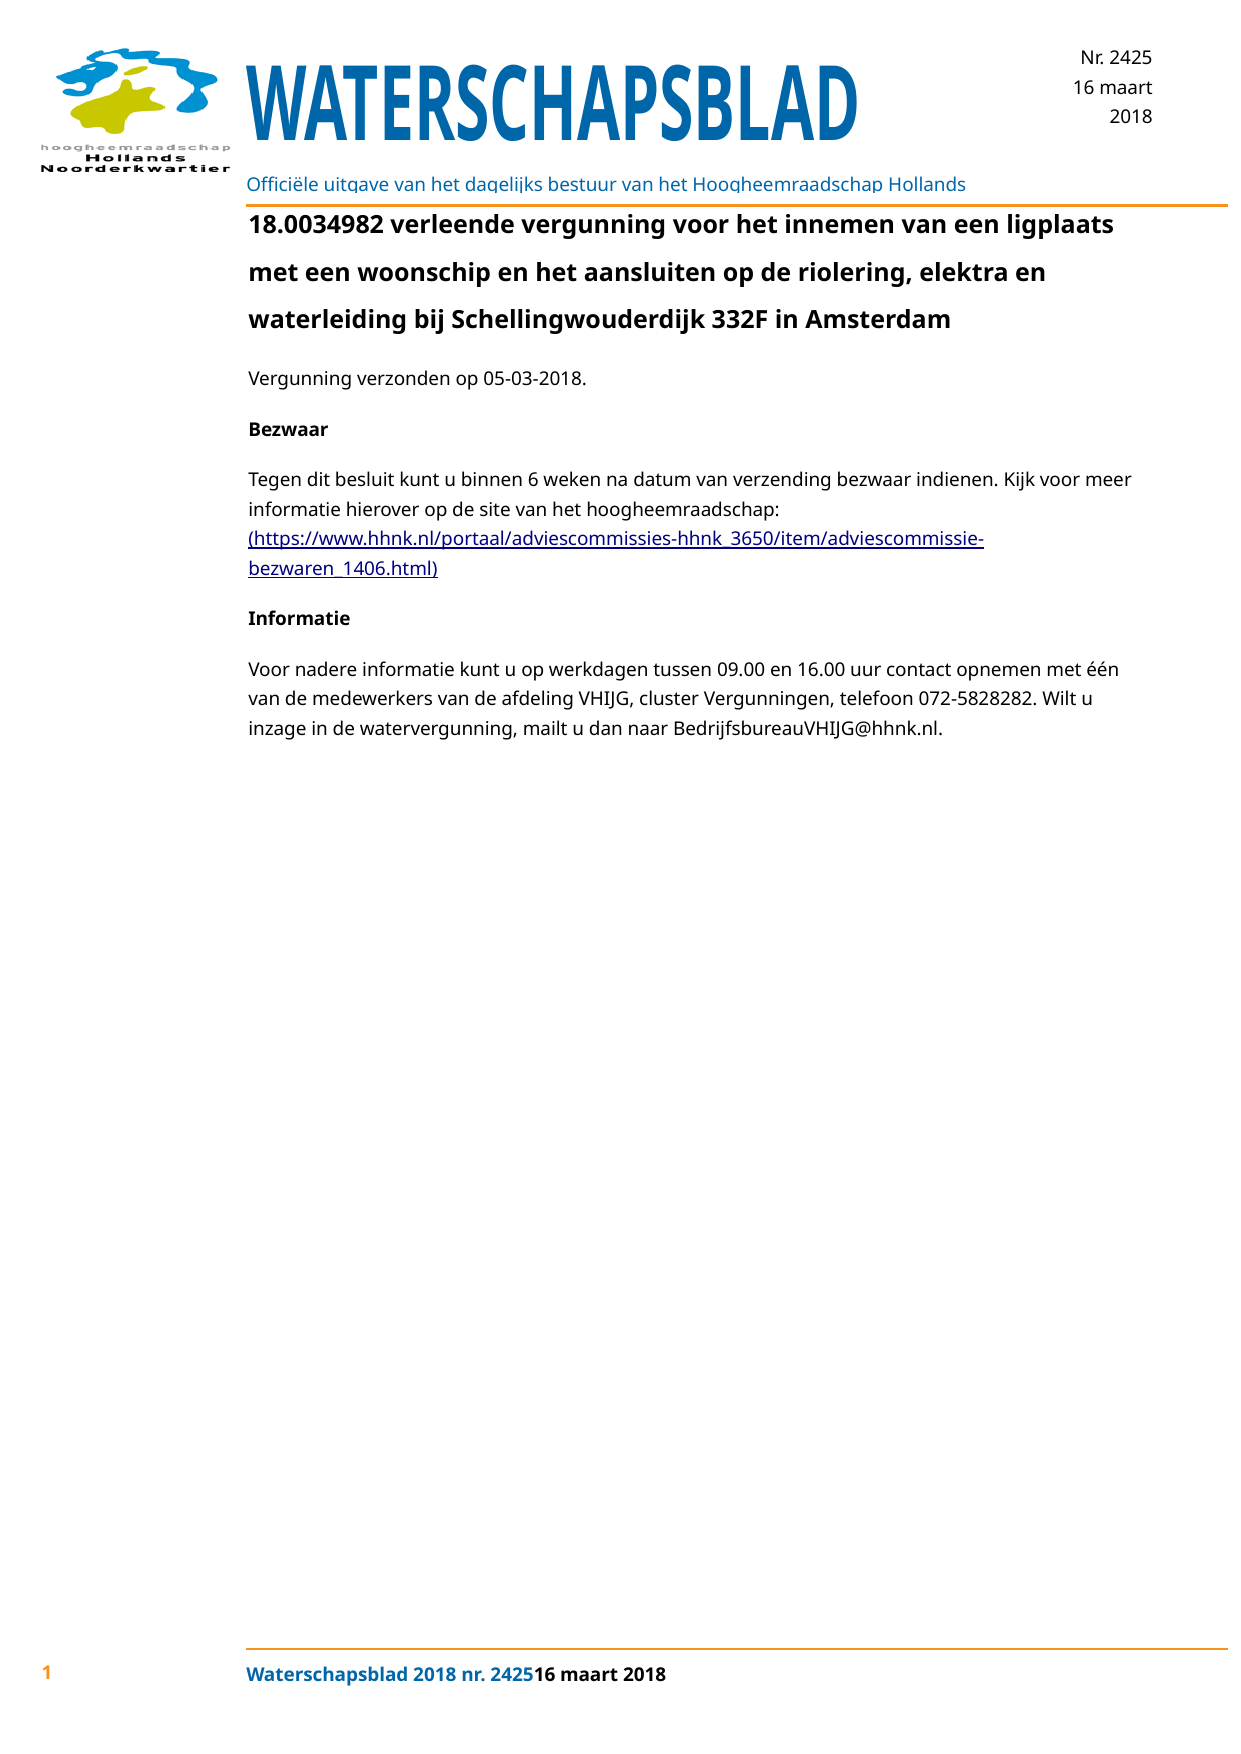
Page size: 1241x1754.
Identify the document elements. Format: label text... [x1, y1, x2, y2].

text Bezwaar [248, 416, 1152, 442]
text Vergunning verzonden op 05-03-2018. [248, 366, 1152, 391]
text Informatie [248, 606, 1152, 631]
picture [41, 47, 231, 172]
text Voor nadere informatie kunt u op werkdagen tussen 09.00 en 16.00 uur contact opnemen met één van de medewerkers van de afdeling VHIJG, cluster Vergunningen, telefoon 072-5828282. Wilt u inzage in de watervergunning, mailt u dan naar BedrijfsbureauVHIJG@hhnk.nl. [248, 656, 1152, 741]
text 18.0034982 verleende vergunning voor het innemen van een ligplaats met een woonschip en het aansluiten op de riolering, elektra en waterleiding bij Schellingwouderdijk 332F in Amsterdam [248, 207, 1152, 336]
text Tegen dit besluit kunt u binnen 6 weken na datum van verzending bezwaar indienen. Kijk voor meer informatie hierover op de site van het hoogheemraadschap: (https://www.hhnk.nl/portaal/adviescommissies-hhnk_3650/item/adviescommissie-bezwaren_1406.html) [248, 466, 1152, 581]
